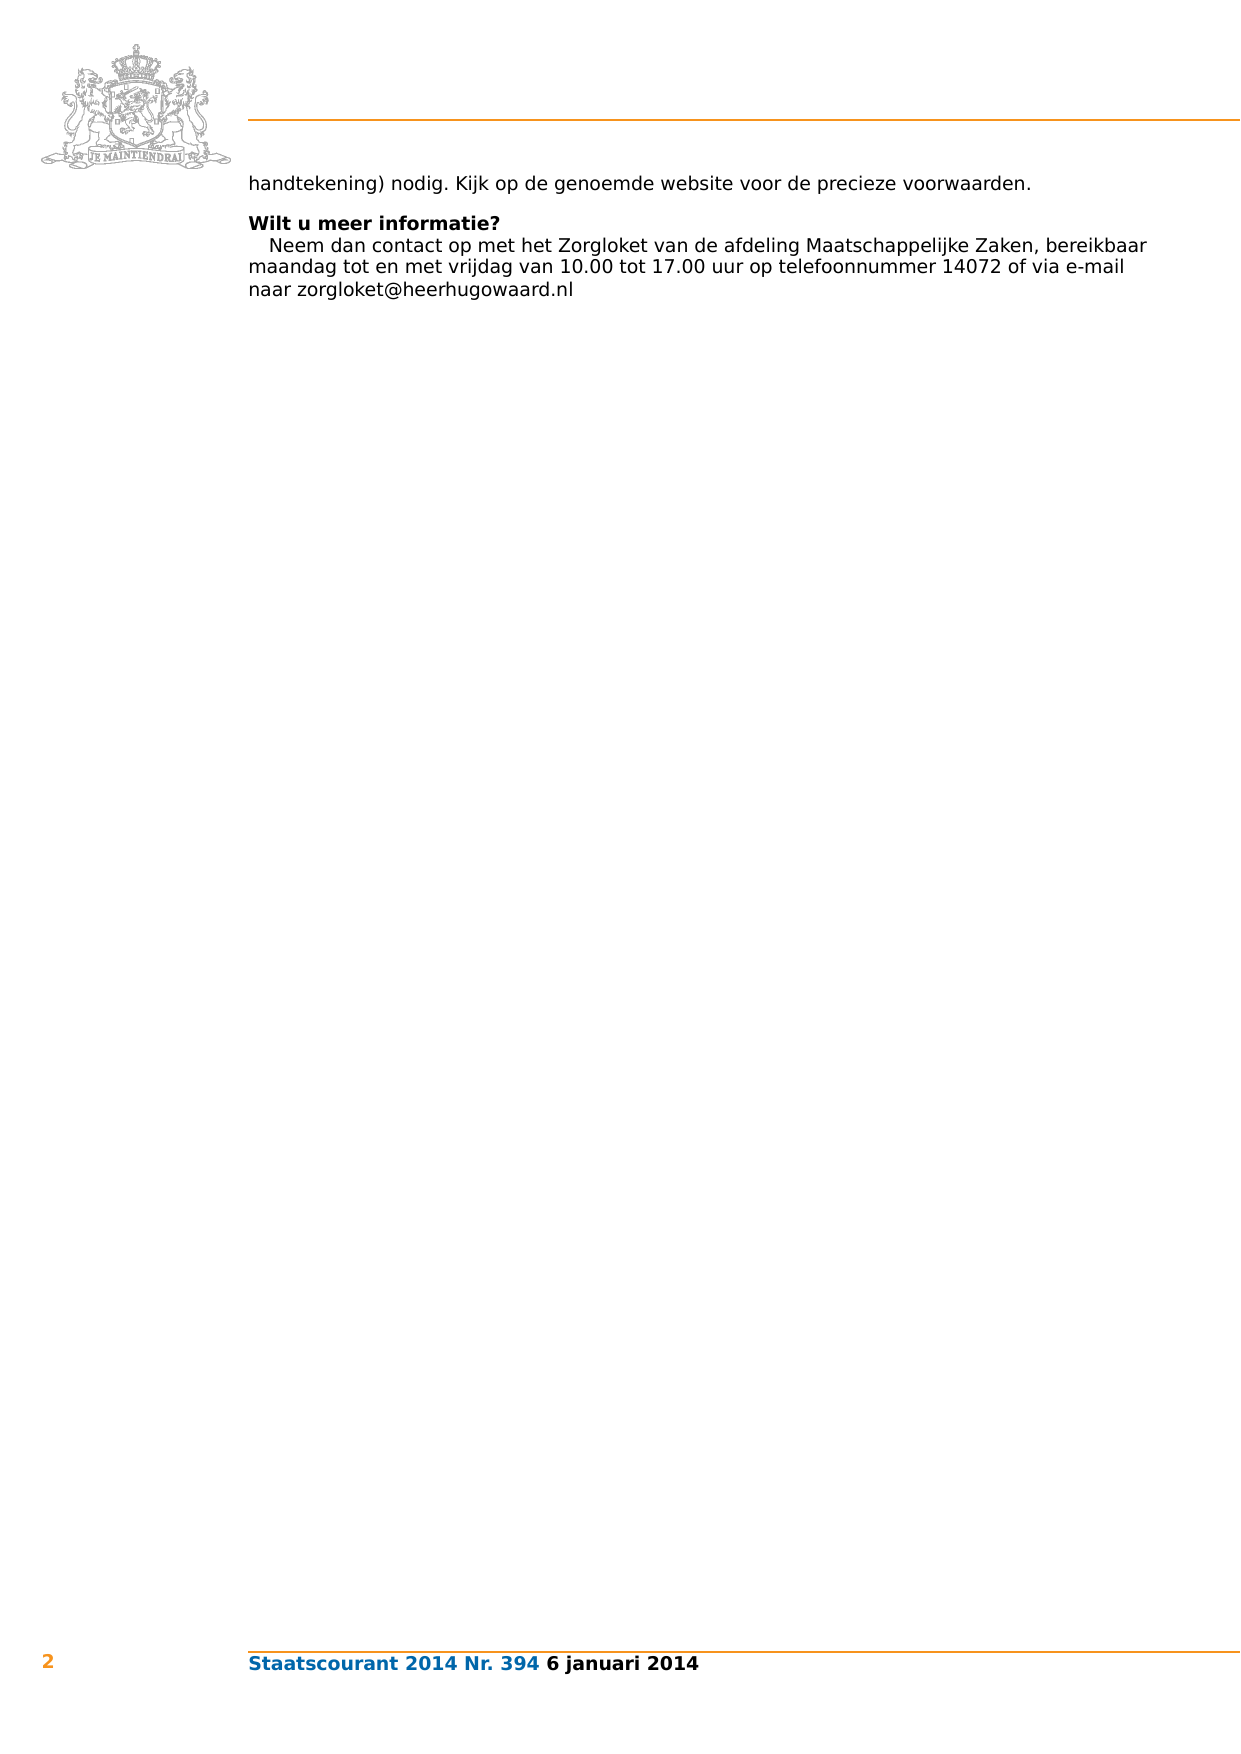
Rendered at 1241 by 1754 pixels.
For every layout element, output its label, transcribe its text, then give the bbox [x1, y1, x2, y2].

picture [41, 44, 231, 169]
subtitle Wilt u meer informatie? [248, 212, 1163, 234]
text handtekening) nodig. Kijk op de genoemde website voor de precieze voorwaarden. [248, 173, 1163, 195]
text Neem dan contact op met het Zorgloket van de afdeling Maatschappelijke Zaken, bereikbaar maandag tot en met vrijdag van 10.00 tot 17.00 uur op telefoonnummer 14072 of via e-mail naar zorgloket@heerhugowaard.nl [248, 234, 1163, 300]
